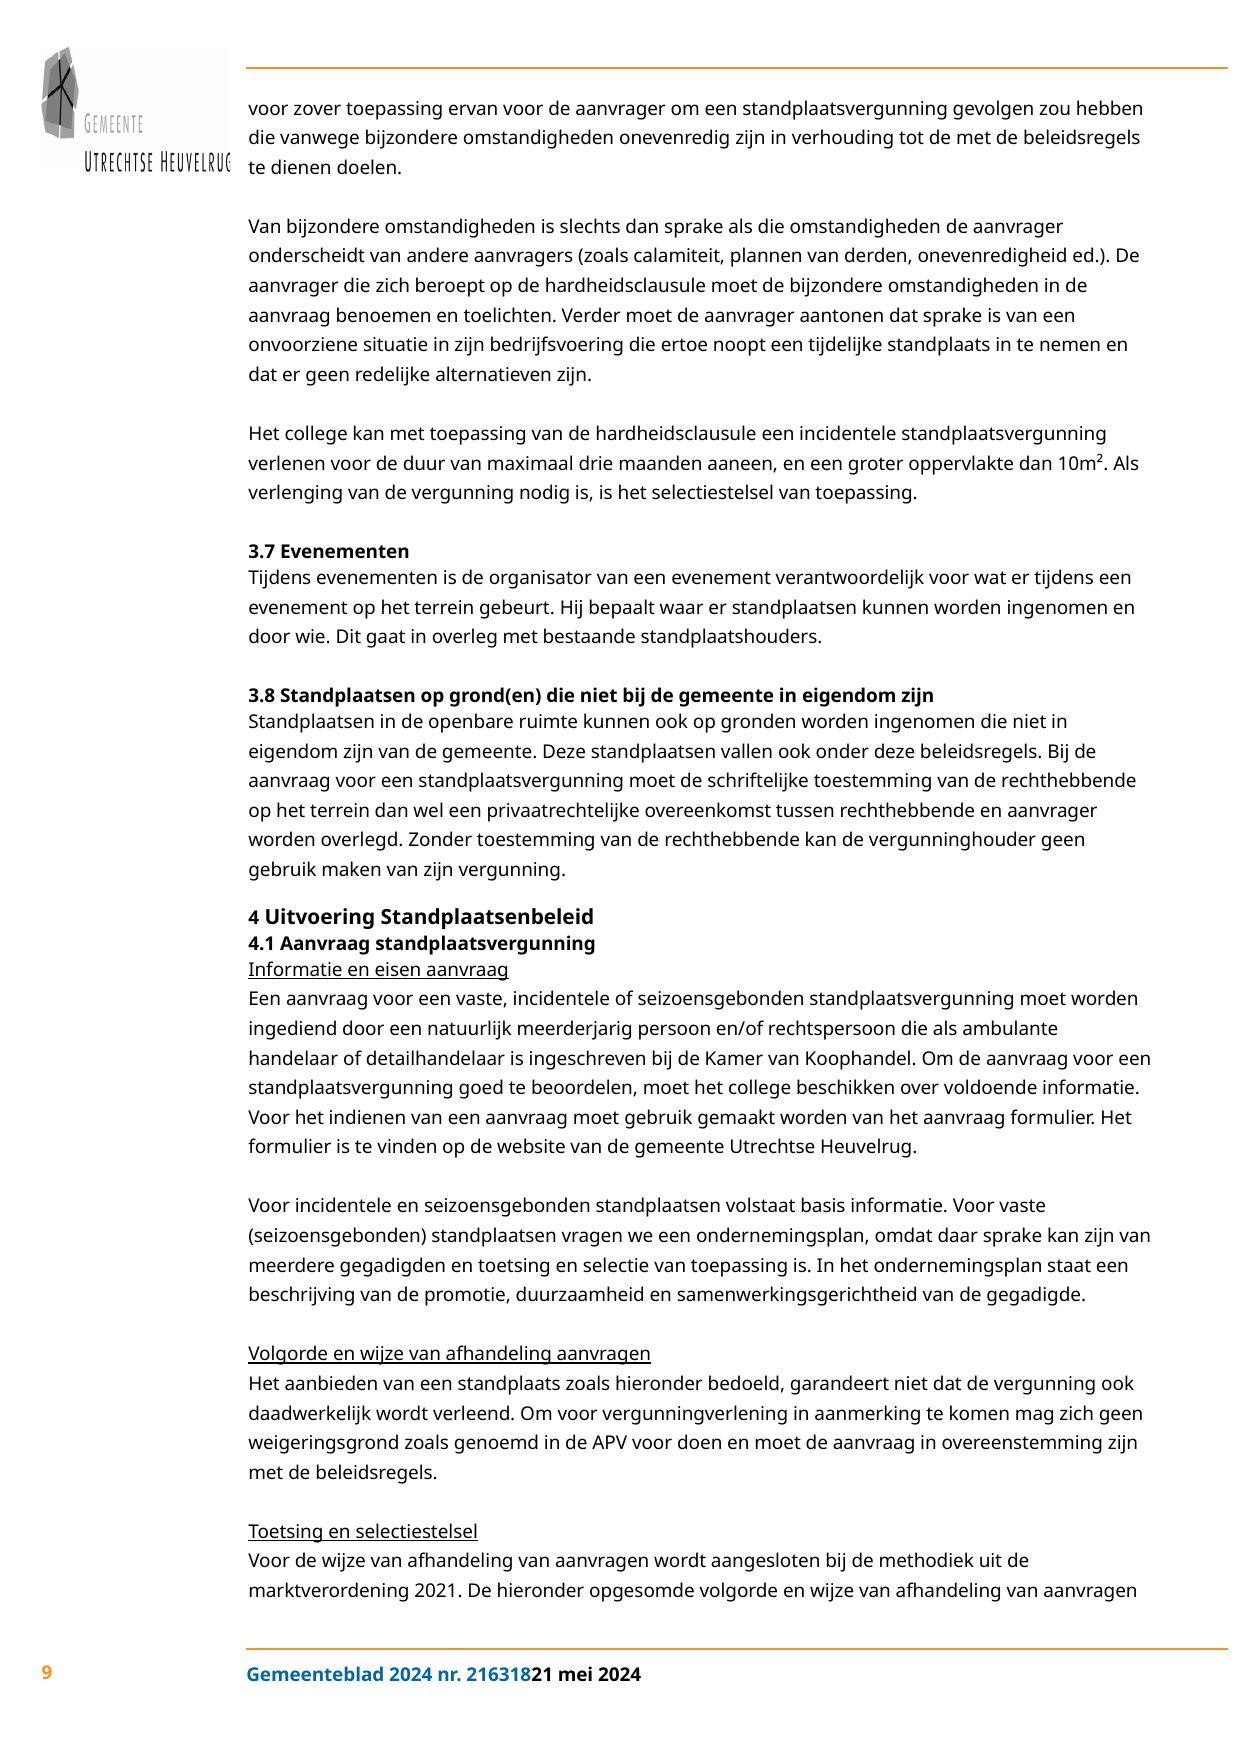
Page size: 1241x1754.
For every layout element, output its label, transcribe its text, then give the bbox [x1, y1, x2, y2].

text Tijdens evenementen is de organisator van een evenement verantwoordelijk voor wat er tijdens een evenement op het terrein gebeurt. Hij bepaalt waar er standplaatsen kunnen worden ingenomen en door wie. Dit gaat in overleg met bestaande standplaatshouders. [248, 564, 1152, 649]
text 3.7 Evenementen [248, 538, 1152, 564]
text Informatie en eisen aanvraag [248, 956, 1152, 982]
text Voor de wijze van afhandeling van aanvragen wordt aangesloten bij de methodiek uit de marktverordening 2021. De hieronder opgesomde volgorde en wijze van afhandeling van aanvragen [248, 1548, 1152, 1603]
text voor zover toepassing ervan voor de aanvrager om een standplaatsvergunning gevolgen zou hebben die vanwege bijzondere omstandigheden onevenredig zijn in verhouding tot de met de beleidsregels te dienen doelen. [248, 95, 1152, 180]
text Voor incidentele en seizoensgebonden standplaatsen volstaat basis informatie. Voor vaste (seizoensgebonden) standplaatsen vragen we een ondernemingsplan, omdat daar sprake kan zijn van meerdere gegadigden en toetsing en selectie van toepassing is. In het ondernemingsplan staat een beschrijving van de promotie, duurzaamheid en samenwerkingsgerichtheid van de gegadigde. [248, 1193, 1152, 1307]
text Het aanbieden van een standplaats zoals hieronder bedoeld, garandeert niet dat de vergunning ook daadwerkelijk wordt verleend. Om voor vergunningverlening in aanmerking te komen mag zich geen weigeringsgrond zoals genoemd in de APV voor doen en moet de aanvraag in overeenstemming zijn met de beleidsregels. [248, 1370, 1152, 1485]
picture [41, 47, 231, 172]
text Toetsing en selectiestelsel [248, 1518, 1152, 1544]
text Het college kan met toepassing van de hardheidsclausule een incidentele standplaatsvergunning verlenen voor de duur van maximaal drie maanden aaneen, en een groter oppervlakte dan 10m². Als verlenging van de vergunning nodig is, is het selectiestelsel van toepassing. [248, 420, 1152, 505]
text Volgorde en wijze van afhandeling aanvragen [248, 1341, 1152, 1366]
text Standplaatsen in de openbare ruimte kunnen ook op gronden worden ingenomen die niet in eigendom zijn van de gemeente. Deze standplaatsen vallen ook onder deze beleidsregels. Bij de aanvraag voor een standplaatsvergunning moet de schriftelijke toestemming van de rechthebbende op het terrein dan wel een privaatrechtelijke overeenkomst tussen rechthebbende en aanvrager worden overlegd. Zonder toestemming van de rechthebbende kan de vergunninghouder geen gebruik maken van zijn vergunning. [248, 708, 1152, 882]
text Van bijzondere omstandigheden is slechts dan sprake als die omstandigheden de aanvrager onderscheidt van andere aanvragers (zoals calamiteit, plannen van derden, onevenredigheid ed.). De aanvrager die zich beroept op de hardheidsclausule moet de bijzondere omstandigheden in de aanvraag benoemen en toelichten. Verder moet de aanvrager aantonen dat sprake is van een onvoorziene situatie in zijn bedrijfsvoering die ertoe noopt een tijdelijke standplaats in te nemen en dat er geen redelijke alternatieven zijn. [248, 213, 1152, 387]
text 3.8 Standplaatsen op grond(en) die niet bij de gemeente in eigendom zijn [248, 683, 1152, 708]
text 4 Uitvoering Standplaatsenbeleid [248, 902, 1152, 930]
text Een aanvraag voor een vaste, incidentele of seizoensgebonden standplaatsvergunning moet worden ingediend door een natuurlijk meerderjarig persoon en/of rechtspersoon die als ambulante handelaar of detailhandelaar is ingeschreven bij de Kamer van Koophandel. Om de aanvraag voor een standplaatsvergunning goed te beoordelen, moet het college beschikken over voldoende informatie. Voor het indienen van een aanvraag moet gebruik gemaakt worden van het aanvraag formulier. Het formulier is te vinden op de website van de gemeente Utrechtse Heuvelrug. [248, 986, 1152, 1159]
text 4.1 Aanvraag standplaatsvergunning [248, 930, 1152, 956]
